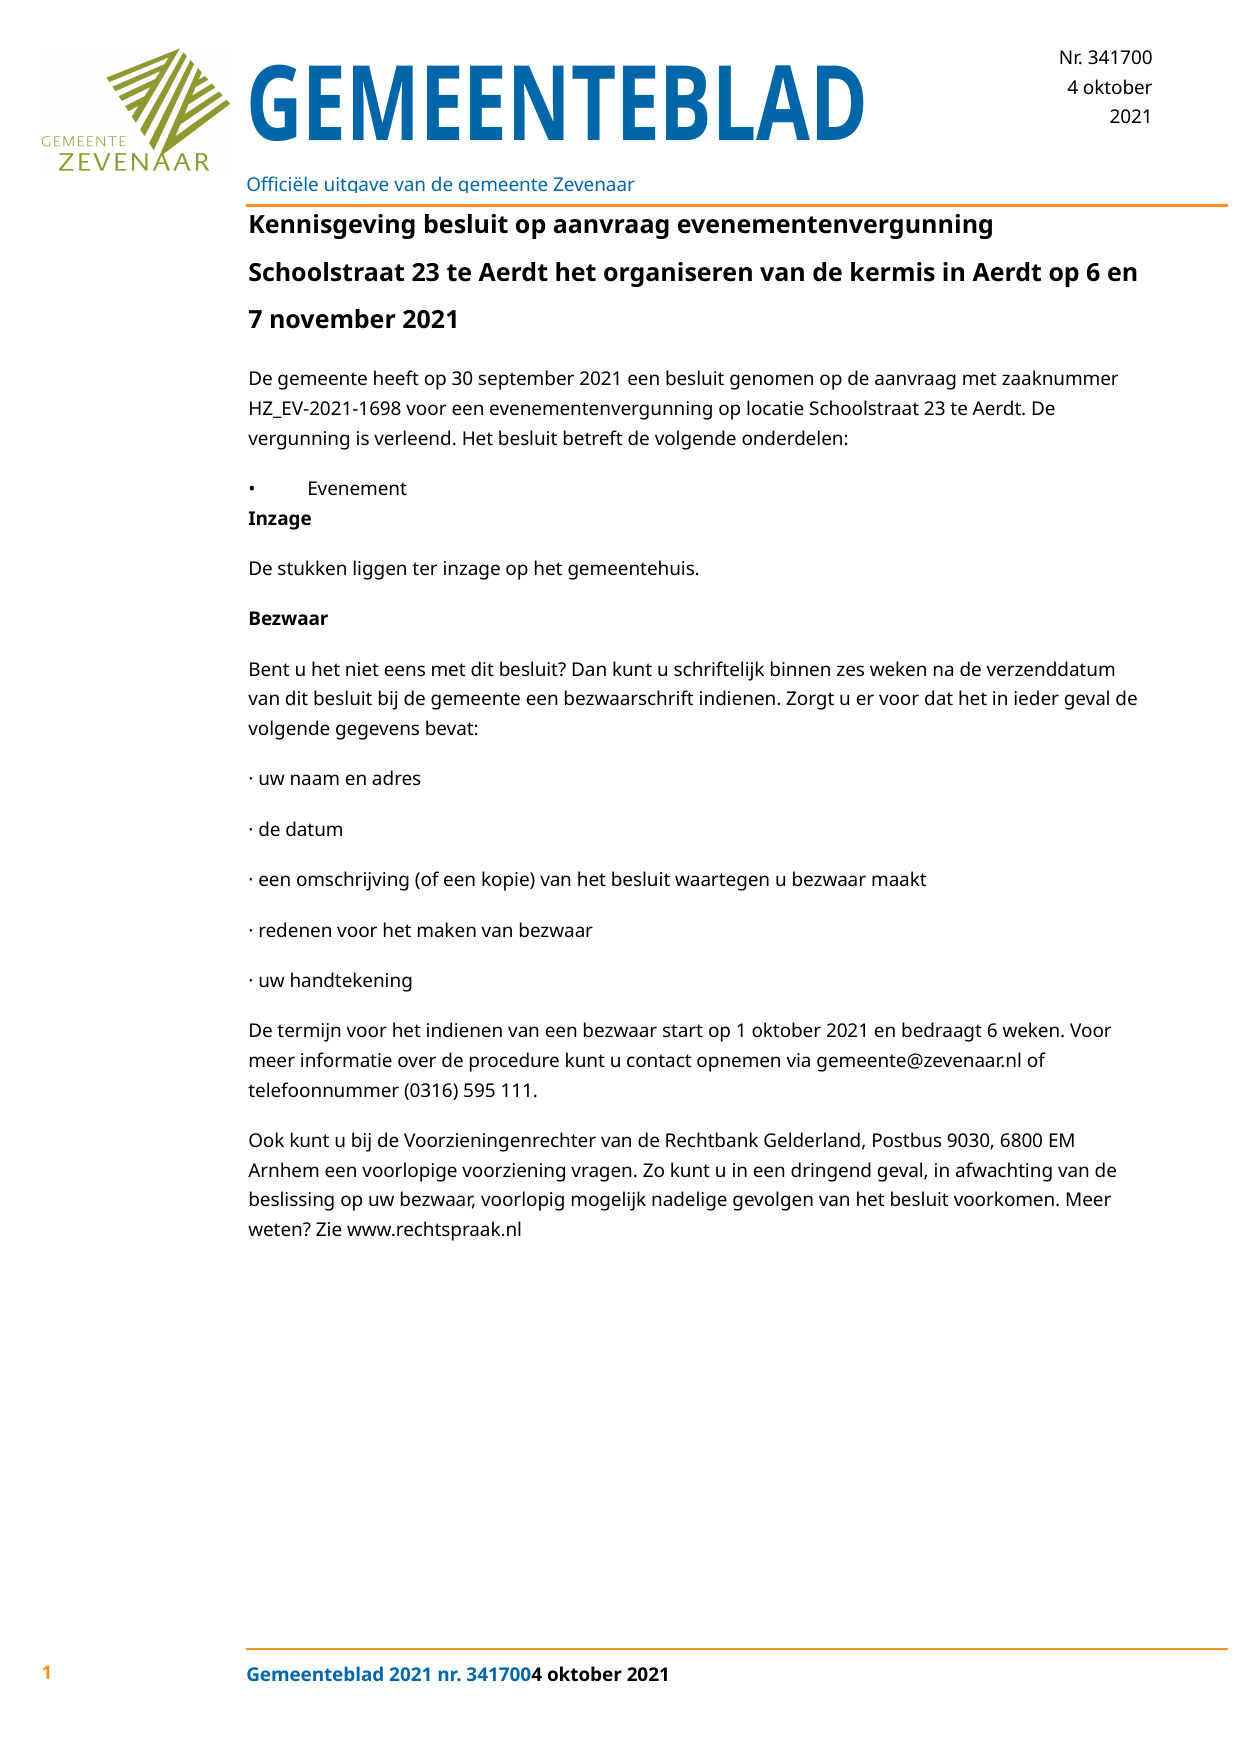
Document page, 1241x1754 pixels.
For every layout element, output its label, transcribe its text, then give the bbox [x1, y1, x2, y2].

text Bent u het niet eens met dit besluit? Dan kunt u schriftelijk binnen zes weken na de verzenddatum van dit besluit bij de gemeente een bezwaarschrift indienen. Zorgt u er voor dat het in ieder geval de volgende gegevens bevat: [248, 656, 1152, 741]
text De gemeente heeft op 30 september 2021 een besluit genomen op de aanvraag met zaaknummer HZ_EV-2021-1698 voor een evenementenvergunning op locatie Schoolstraat 23 te Aerdt. De vergunning is verleend. Het besluit betreft de volgende onderdelen: [248, 366, 1152, 450]
text · een omschrijving (of een kopie) van het besluit waartegen u bezwaar maakt [248, 866, 1152, 892]
text Inzage [248, 505, 1152, 530]
text · uw handtekening [248, 967, 1152, 993]
text · redenen voor het maken van bezwaar [248, 917, 1152, 942]
text · uw naam en adres [248, 766, 1152, 791]
text · de datum [248, 816, 1152, 842]
text Bezwaar [248, 606, 1152, 631]
text Kennisgeving besluit op aanvraag evenementenvergunning Schoolstraat 23 te Aerdt het organiseren van de kermis in Aerdt op 6 en 7 november 2021 [248, 207, 1152, 336]
list Evenement [248, 475, 1152, 501]
text De termijn voor het indienen van een bezwaar start op 1 oktober 2021 en bedraagt 6 weken. Voor meer informatie over de procedure kunt u contact opnemen via gemeente@zevenaar.nl of telefoonnummer (0316) 595 111. [248, 1018, 1152, 1102]
picture [41, 47, 231, 172]
text De stukken liggen ter inzage op het gemeentehuis. [248, 555, 1152, 581]
text Ook kunt u bij de Voorzieningenrechter van de Rechtbank Gelderland, Postbus 9030, 6800 EM Arnhem een voorlopige voorziening vragen. Zo kunt u in een dringend geval, in afwachting van de beslissing op uw bezwaar, voorlopig mogelijk nadelige gevolgen van het besluit voorkomen. Meer weten? Zie www.rechtspraak.nl [248, 1127, 1152, 1242]
